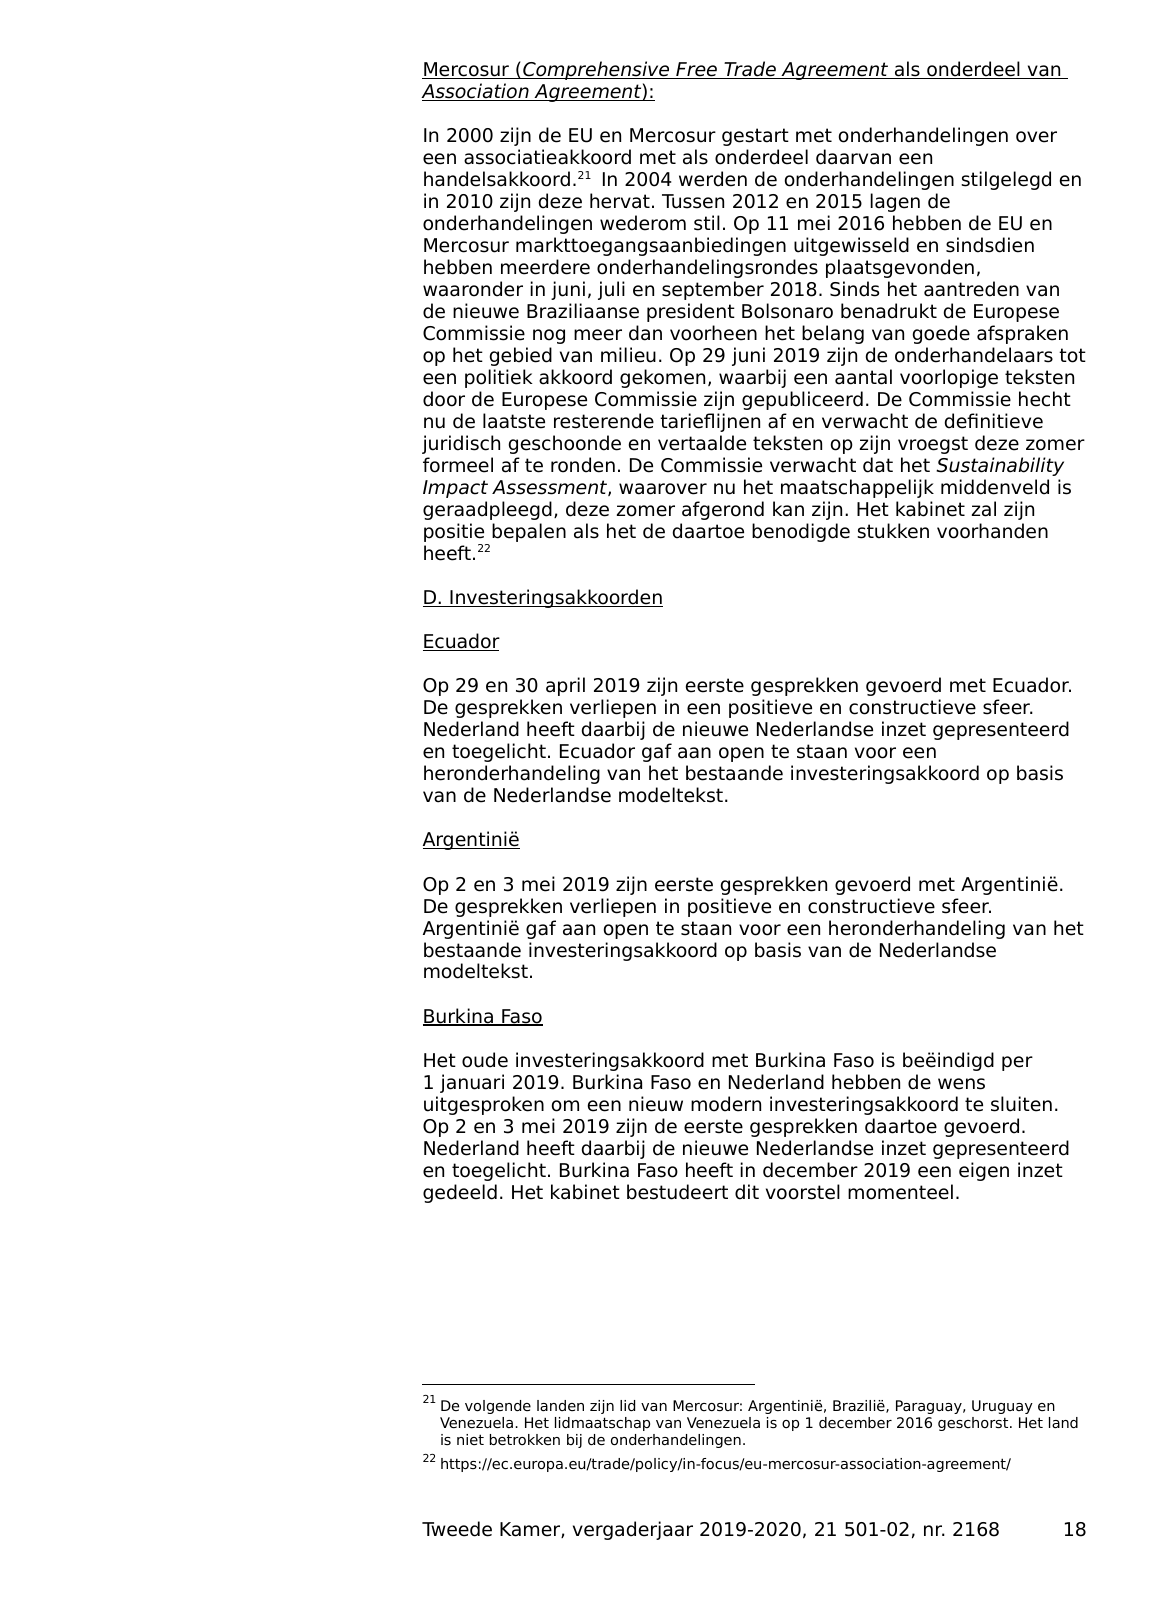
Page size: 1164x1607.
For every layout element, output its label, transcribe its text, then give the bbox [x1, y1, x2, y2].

text Op 29 en 30 april 2019 zijn eerste gesprekken gevoerd met Ecuador. De gesprekken verliepen in een positieve en constructieve sfeer. Nederland heeft daarbij de nieuwe Nederlandse inzet gepresenteerd en toegelicht. Ecuador gaf aan open te staan voor een heronderhandeling van het bestaande investeringsakkoord op basis van de Nederlandse modeltekst. [422, 675, 1087, 807]
subtitle Argentinië [422, 829, 1087, 851]
subtitle D. Investeringsakkoorden [422, 587, 1087, 609]
text Op 2 en 3 mei 2019 zijn eerste gesprekken gevoerd met Argentinië. De gesprekken verliepen in positieve en constructieve sfeer. Argentinië gaf aan open te staan voor een heronderhandeling van het bestaande investeringsakkoord op basis van de Nederlandse modeltekst. [422, 873, 1087, 983]
subtitle Burkina Faso [422, 1006, 1087, 1028]
subtitle Ecuador [422, 631, 1087, 653]
text In 2000 zijn de EU en Mercosur gestart met onderhandelingen over een associatieakkoord met als onderdeel daarvan een handelsakkoord. In 2004 werden de onderhandelingen stilgelegd en in 2010 zijn deze hervat. Tussen 2012 en 2015 lagen de onderhandelingen wederom stil. Op 11 mei 2016 hebben de EU en Mercosur markttoegangsaanbiedingen uitgewisseld en sindsdien hebben meerdere onderhandelingsrondes plaatsgevonden, waaronder in juni, juli en september 2018. Sinds het aantreden van de nieuwe Braziliaanse president Bolsonaro benadrukt de Europese Commissie nog meer dan voorheen het belang van goede afspraken op het gebied van milieu. Op 29 juni 2019 zijn de onderhandelaars tot een politiek akkoord gekomen, waarbij een aantal voorlopige teksten door de Europese Commissie zijn gepubliceerd. De Commissie hecht nu de laatste resterende tarieflijnen af en verwacht de definitieve juridisch geschoonde en vertaalde teksten op zijn vroegst deze zomer formeel af te ronden. De Commissie verwacht dat het Sustainability Impact Assessment, waarover nu het maatschappelijk middenveld is geraadpleegd, deze zomer afgerond kan zijn. Het kabinet zal zijn positie bepalen als het de daartoe benodigde stukken voorhanden heeft. [422, 125, 1087, 565]
text De volgende landen zijn lid van Mercosur: Argentinië, Brazilië, Paraguay, Uruguay en Venezuela. Het lidmaatschap van Venezuela is op 1 december 2016 geschorst. Het land is niet betrokken bij de onderhandelingen. [422, 1393, 1087, 1449]
text Het oude investeringsakkoord met Burkina Faso is beëindigd per 1 januari 2019. Burkina Faso en Nederland hebben de wens uitgesproken om een nieuw modern investeringsakkoord te sluiten. Op 2 en 3 mei 2019 zijn de eerste gesprekken daartoe gevoerd. Nederland heeft daarbij de nieuwe Nederlandse inzet gepresenteerd en toegelicht. Burkina Faso heeft in december 2019 een eigen inzet gedeeld. Het kabinet bestudeert dit voorstel momenteel. [422, 1050, 1087, 1204]
text https://ec.europa.eu/trade/policy/in-focus/eu-mercosur-association-agreement/ [422, 1452, 1087, 1474]
subtitle Mercosur (Comprehensive Free Trade Agreement als onderdeel van Association Agreement): [422, 59, 1087, 103]
